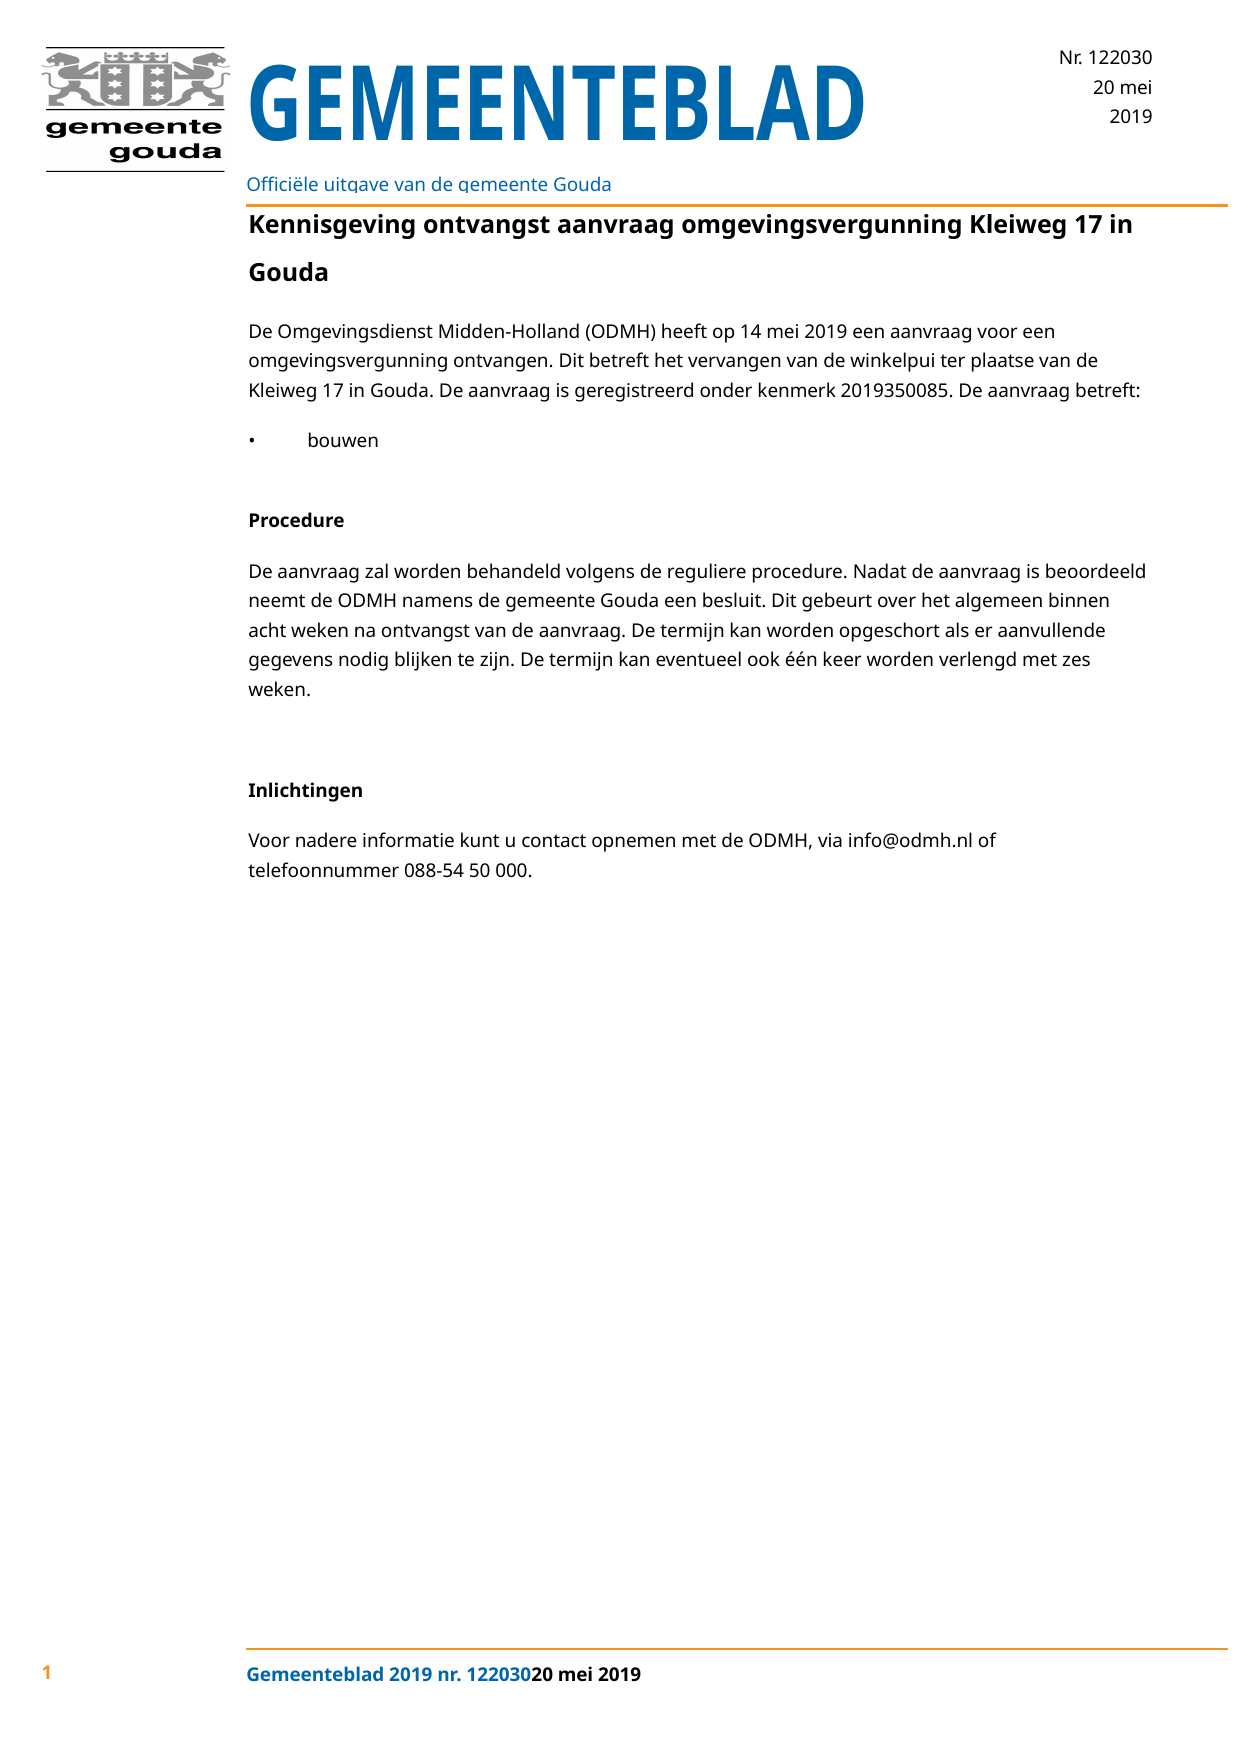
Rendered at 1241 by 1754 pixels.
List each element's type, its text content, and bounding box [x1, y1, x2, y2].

text De aanvraag zal worden behandeld volgens de reguliere procedure. Nadat de aanvraag is beoordeeld neemt de ODMH namens de gemeente Gouda een besluit. Dit gebeurt over het algemeen binnen acht weken na ontvangst van de aanvraag. De termijn kan worden opgeschort als er aanvullende gegevens nodig blijken te zijn. De termijn kan eventueel ook één keer worden verlengd met zes weken. [248, 558, 1152, 702]
text Inlichtingen [248, 777, 1152, 803]
list bouwen [248, 427, 1152, 453]
text De Omgevingsdienst Midden-Holland (ODMH) heeft op 14 mei 2019 een aanvraag voor een omgevingsvergunning ontvangen. Dit betreft het vervangen van de winkelpui ter plaatse van de Kleiweg 17 in Gouda. De aanvraag is geregistreerd onder kenmerk 2019350085. De aanvraag betreft: [248, 318, 1152, 403]
text Kennisgeving ontvangst aanvraag omgevingsvergunning Kleiweg 17 in Gouda [248, 207, 1152, 288]
text Procedure [248, 507, 1152, 533]
picture [41, 47, 231, 172]
text Voor nadere informatie kunt u contact opnemen met de ODMH, via info@odmh.nl of telefoonnummer 088-54 50 000. [248, 827, 1152, 883]
